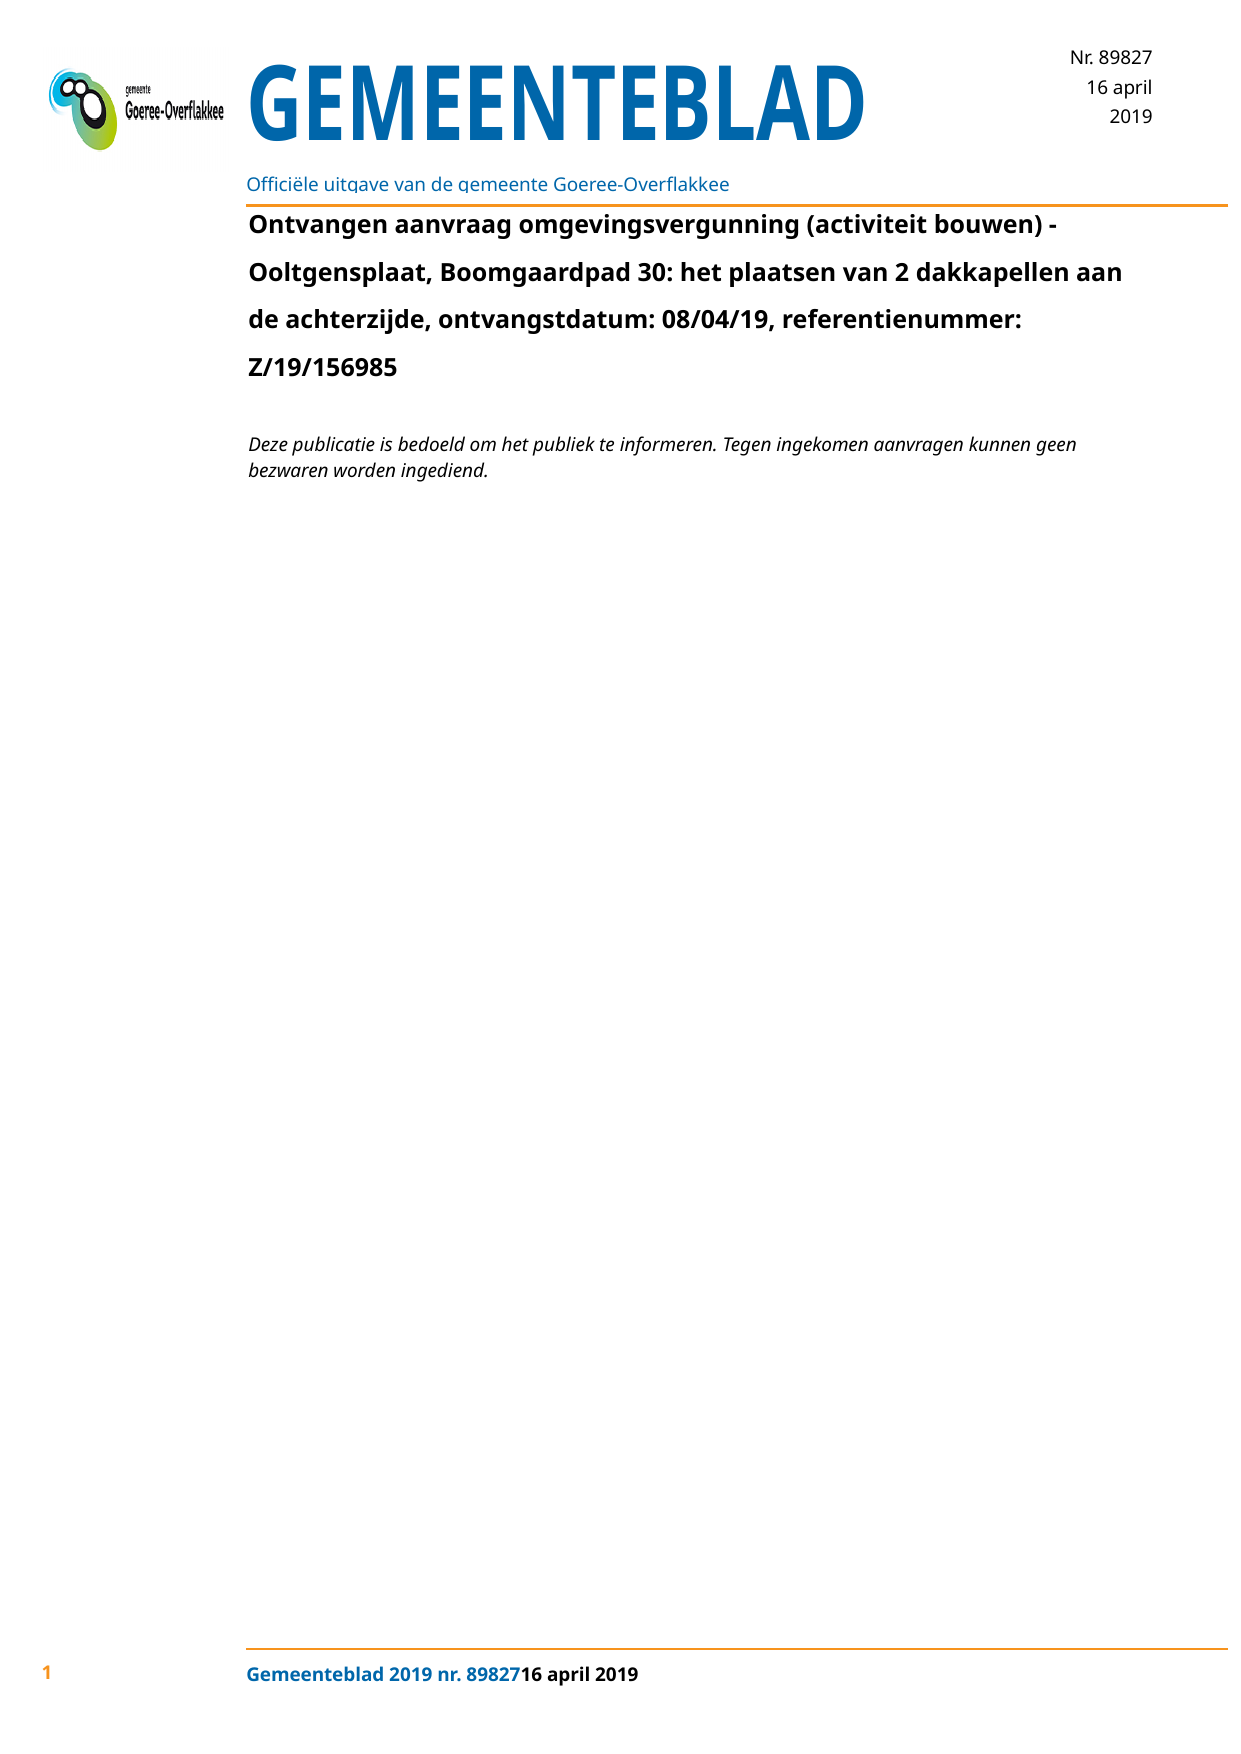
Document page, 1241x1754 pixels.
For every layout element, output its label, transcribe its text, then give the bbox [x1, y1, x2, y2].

text Deze publicatie is bedoeld om het publiek te informeren. Tegen ingekomen aanvragen kunnen geen bezwaren worden ingediend. [248, 431, 1152, 483]
picture [41, 47, 231, 172]
text Ontvangen aanvraag omgevingsvergunning (activiteit bouwen) - Ooltgensplaat, Boomgaardpad 30: het plaatsen van 2 dakkapellen aan de achterzijde, ontvangstdatum: 08/04/19, referentienummer: Z/19/156985 [248, 207, 1152, 384]
